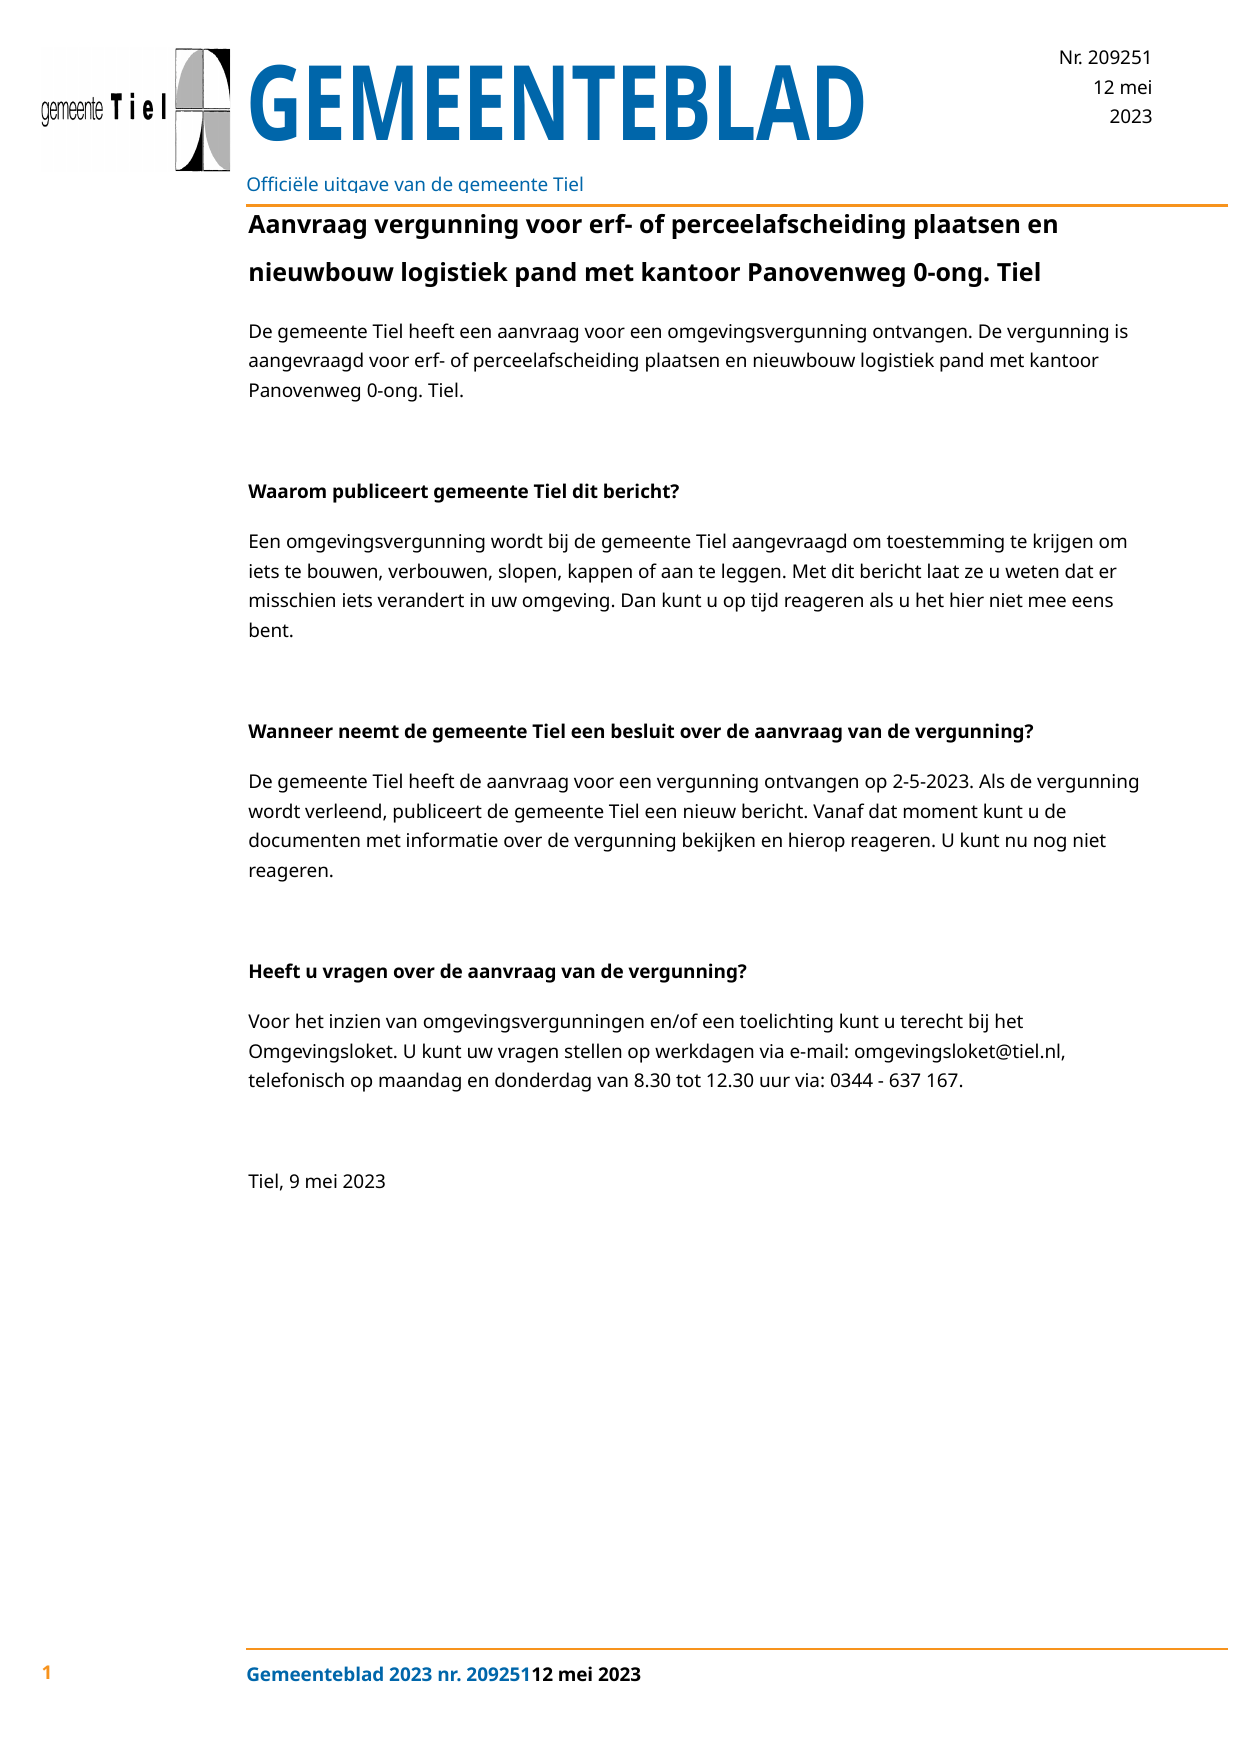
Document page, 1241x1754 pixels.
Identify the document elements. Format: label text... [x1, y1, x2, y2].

text Tiel, 9 mei 2023 [248, 1168, 1152, 1194]
text Aanvraag vergunning voor erf- of perceelafscheiding plaatsen en nieuwbouw logistiek pand met kantoor Panovenweg 0-ong. Tiel [248, 207, 1152, 288]
text Waarom publiceert gemeente Tiel dit bericht? [248, 478, 1152, 504]
text Heeft u vragen over de aanvraag van de vergunning? [248, 958, 1152, 984]
text De gemeente Tiel heeft een aanvraag voor een omgevingsvergunning ontvangen. De vergunning is aangevraagd voor erf- of perceelafscheiding plaatsen en nieuwbouw logistiek pand met kantoor Panovenweg 0-ong. Tiel. [248, 318, 1152, 403]
text Een omgevingsvergunning wordt bij de gemeente Tiel aangevraagd om toestemming te krijgen om iets te bouwen, verbouwen, slopen, kappen of aan te leggen. Met dit bericht laat ze u weten dat er misschien iets verandert in uw omgeving. Dan kunt u op tijd reageren als u het hier niet mee eens bent. [248, 528, 1152, 643]
picture [41, 47, 231, 172]
text De gemeente Tiel heeft de aanvraag voor een vergunning ontvangen op 2-5-2023. Als de vergunning wordt verleend, publiceert de gemeente Tiel een nieuw bericht. Vanaf dat moment kunt u de documenten met informatie over de vergunning bekijken en hierop reageren. U kunt nu nog niet reageren. [248, 768, 1152, 883]
text Voor het inzien van omgevingsvergunningen en/of een toelichting kunt u terecht bij het Omgevingsloket. U kunt uw vragen stellen op werkdagen via e-mail: omgevingsloket@tiel.nl, telefonisch op maandag en donderdag van 8.30 tot 12.30 uur via: 0344 - 637 167. [248, 1008, 1152, 1093]
text Wanneer neemt de gemeente Tiel een besluit over de aanvraag van de vergunning? [248, 718, 1152, 744]
